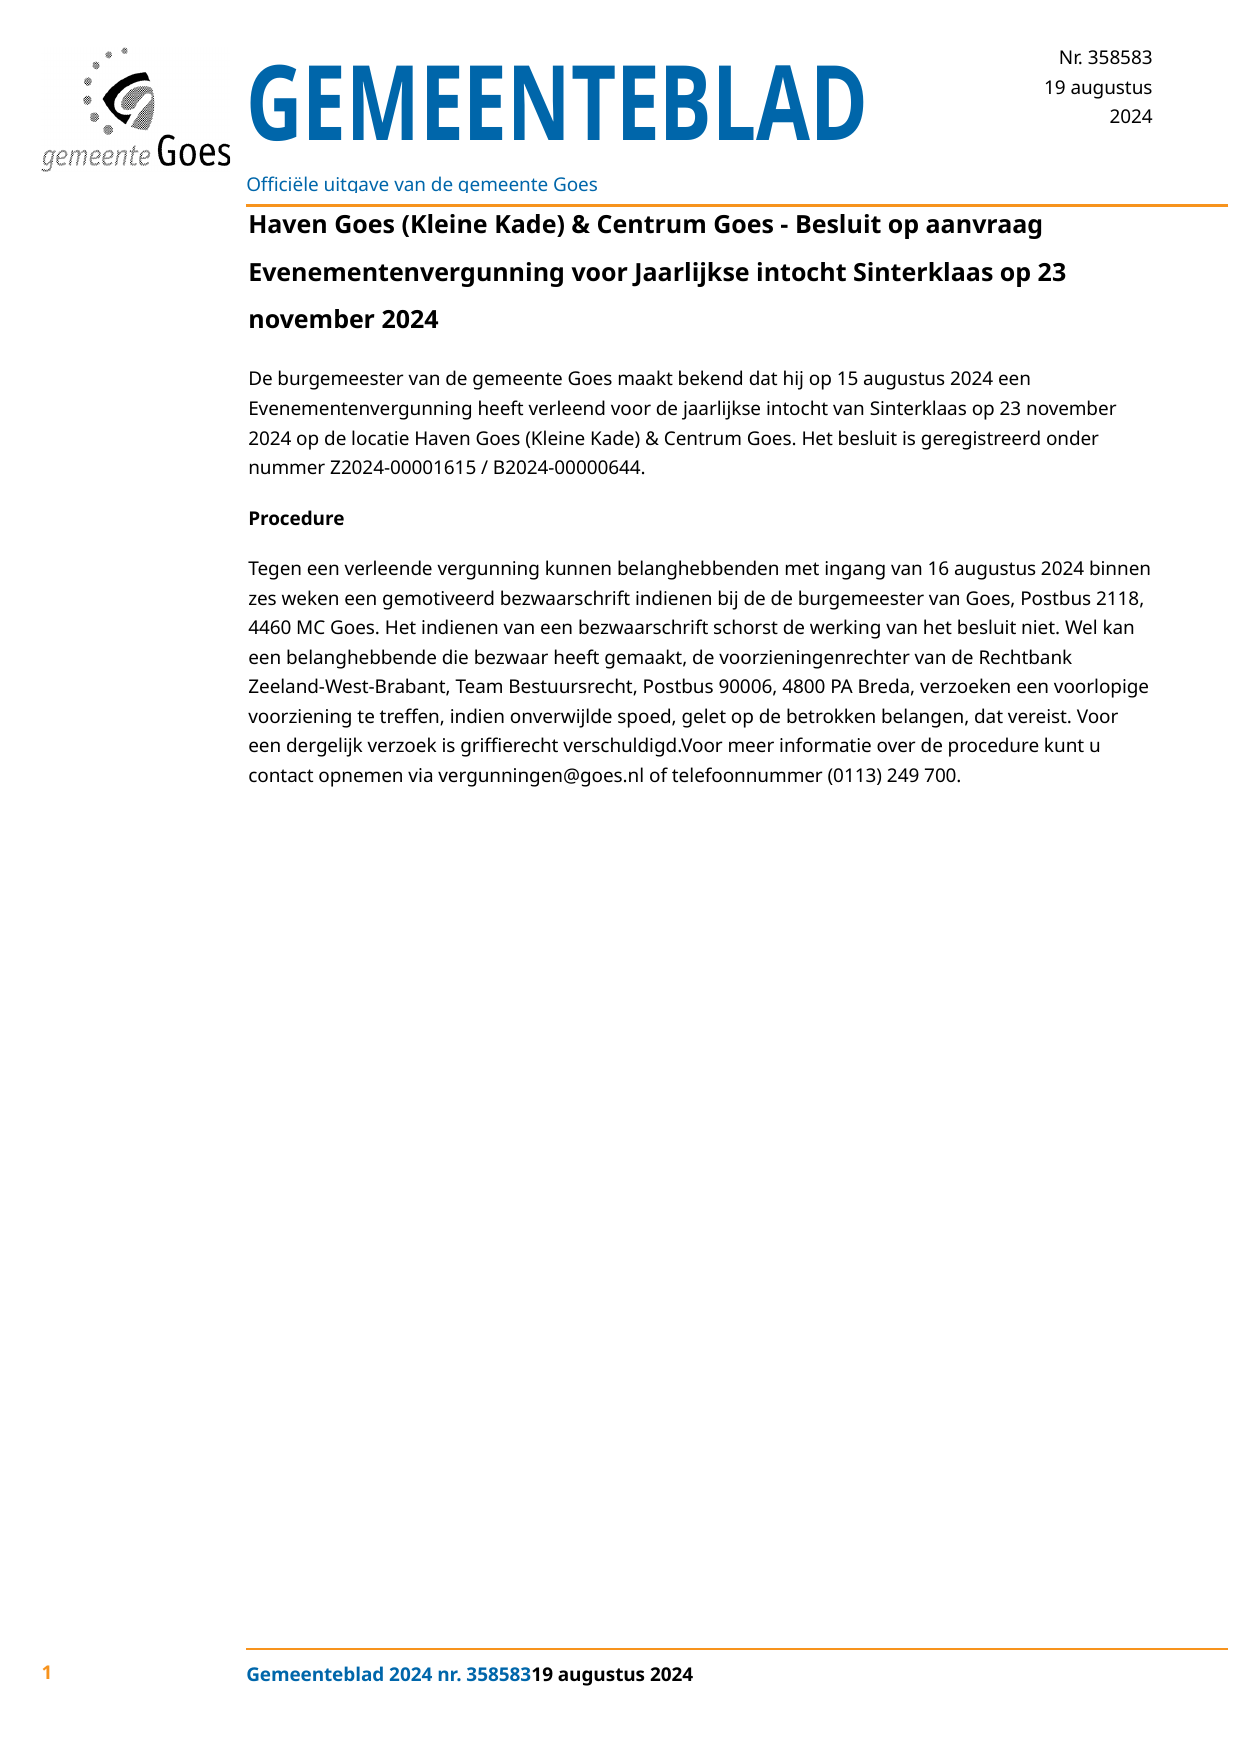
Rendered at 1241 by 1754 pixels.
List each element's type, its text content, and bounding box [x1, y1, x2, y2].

text Haven Goes (Kleine Kade) & Centrum Goes - Besluit op aanvraag Evenementenvergunning voor Jaarlijkse intocht Sinterklaas op 23 november 2024 [248, 207, 1152, 336]
text Tegen een verleende vergunning kunnen belanghebbenden met ingang van 16 augustus 2024 binnen zes weken een gemotiveerd bezwaarschrift indienen bij de de burgemeester van Goes, Postbus 2118, 4460 MC Goes. Het indienen van een bezwaarschrift schorst de werking van het besluit niet. Wel kan een belanghebbende die bezwaar heeft gemaakt, de voorzieningenrechter van de Rechtbank Zeeland-West-Brabant, Team Bestuursrecht, Postbus 90006, 4800 PA Breda, verzoeken een voorlopige voorziening te treffen, indien onverwijlde spoed, gelet op de betrokken belangen, dat vereist. Voor een dergelijk verzoek is griffierecht verschuldigd.Voor meer informatie over de procedure kunt u contact opnemen via vergunningen@goes.nl of telefoonnummer (0113) 249 700. [248, 555, 1152, 788]
text De burgemeester van de gemeente Goes maakt bekend dat hij op 15 augustus 2024 een Evenementenvergunning heeft verleend voor de jaarlijkse intocht van Sinterklaas op 23 november 2024 op de locatie Haven Goes (Kleine Kade) & Centrum Goes. Het besluit is geregistreerd onder nummer Z2024-00001615 / B2024-00000644. [248, 366, 1152, 480]
picture [41, 47, 231, 172]
text Procedure [248, 505, 1152, 530]
